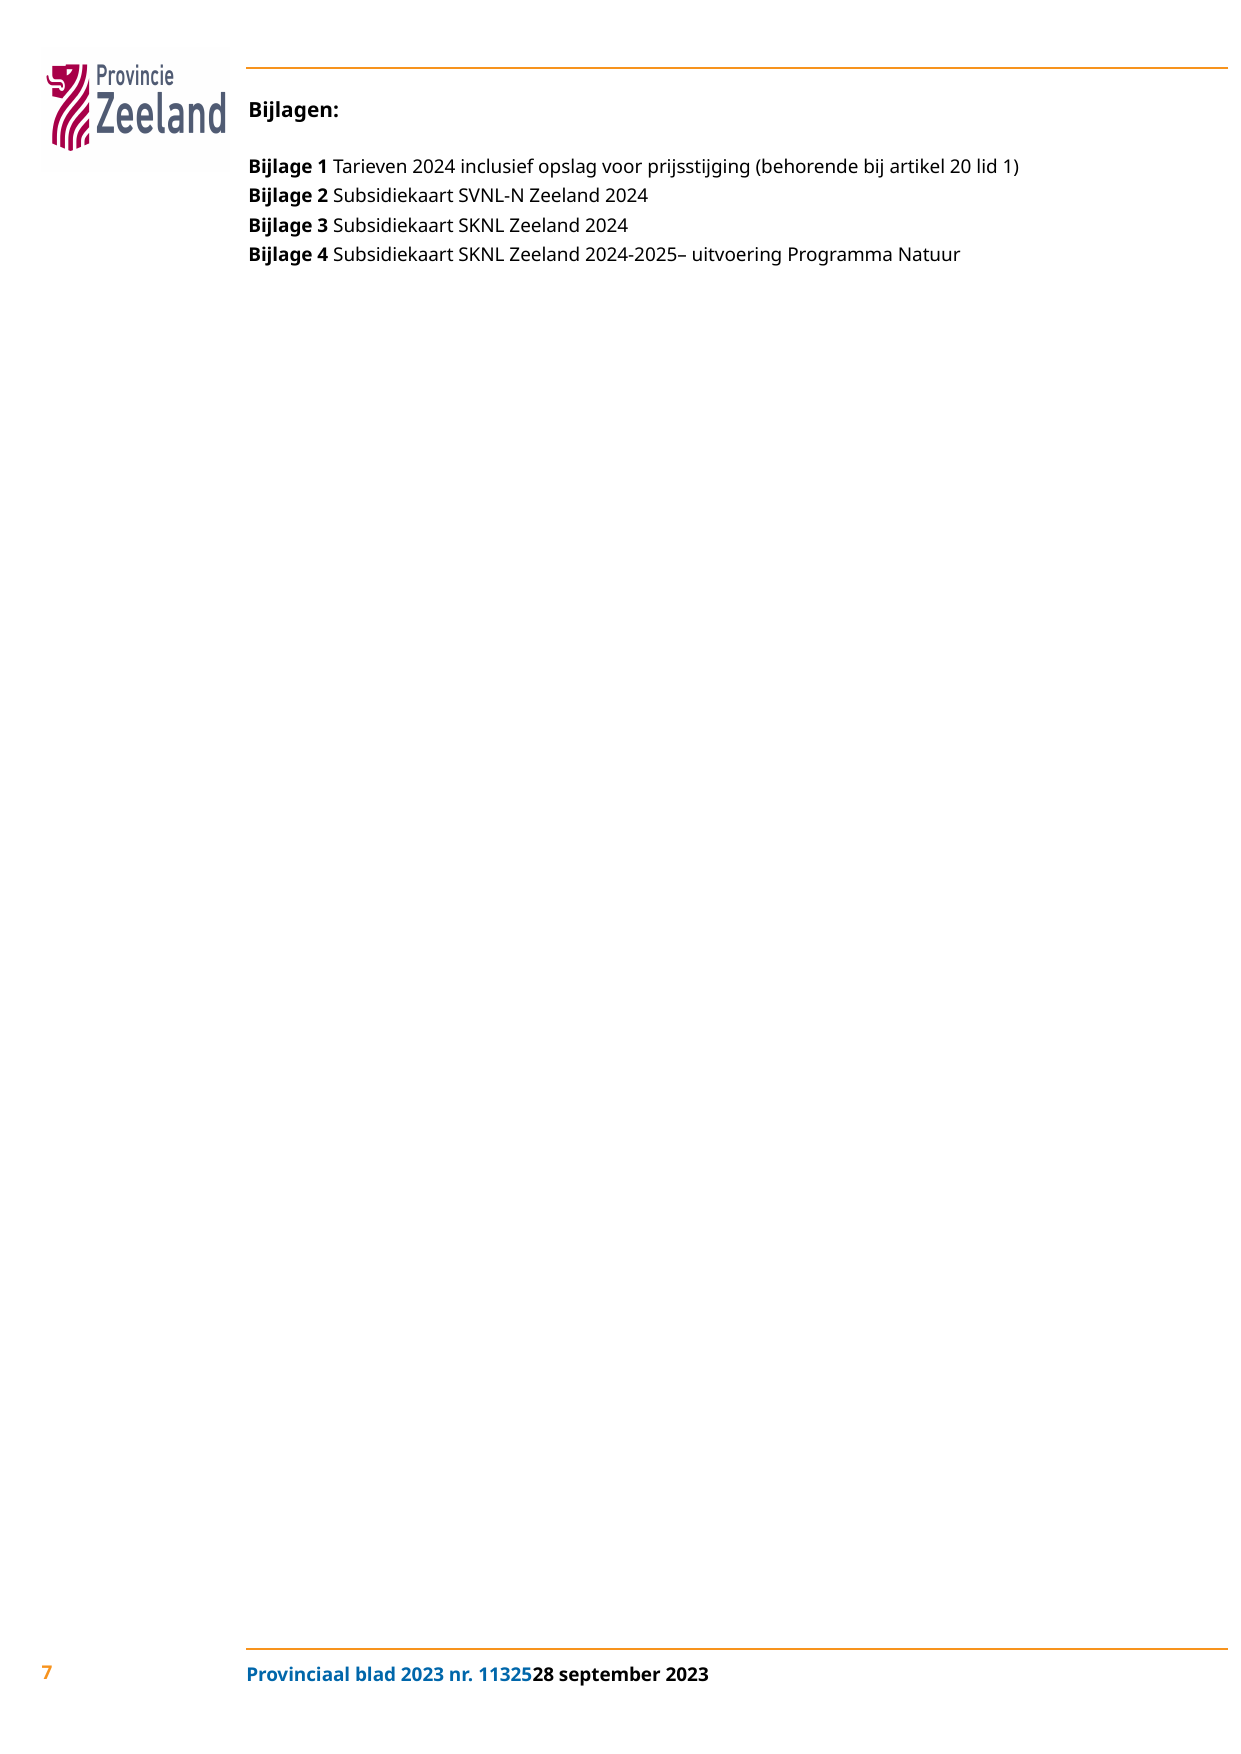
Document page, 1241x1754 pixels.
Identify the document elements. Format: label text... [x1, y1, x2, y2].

text Bijlagen: [248, 95, 1152, 123]
text Bijlage 2 Subsidiekaart SVNL-N Zeeland 2024 [248, 182, 1152, 208]
text Bijlage 4 Subsidiekaart SKNL Zeeland 2024-2025– uitvoering Programma Natuur [248, 242, 1152, 267]
picture [41, 47, 231, 172]
text Bijlage 1 Tarieven 2024 inclusief opslag voor prijsstijging (behorende bij artikel 20 lid 1) [248, 153, 1152, 179]
text Bijlage 3 Subsidiekaart SKNL Zeeland 2024 [248, 212, 1152, 238]
